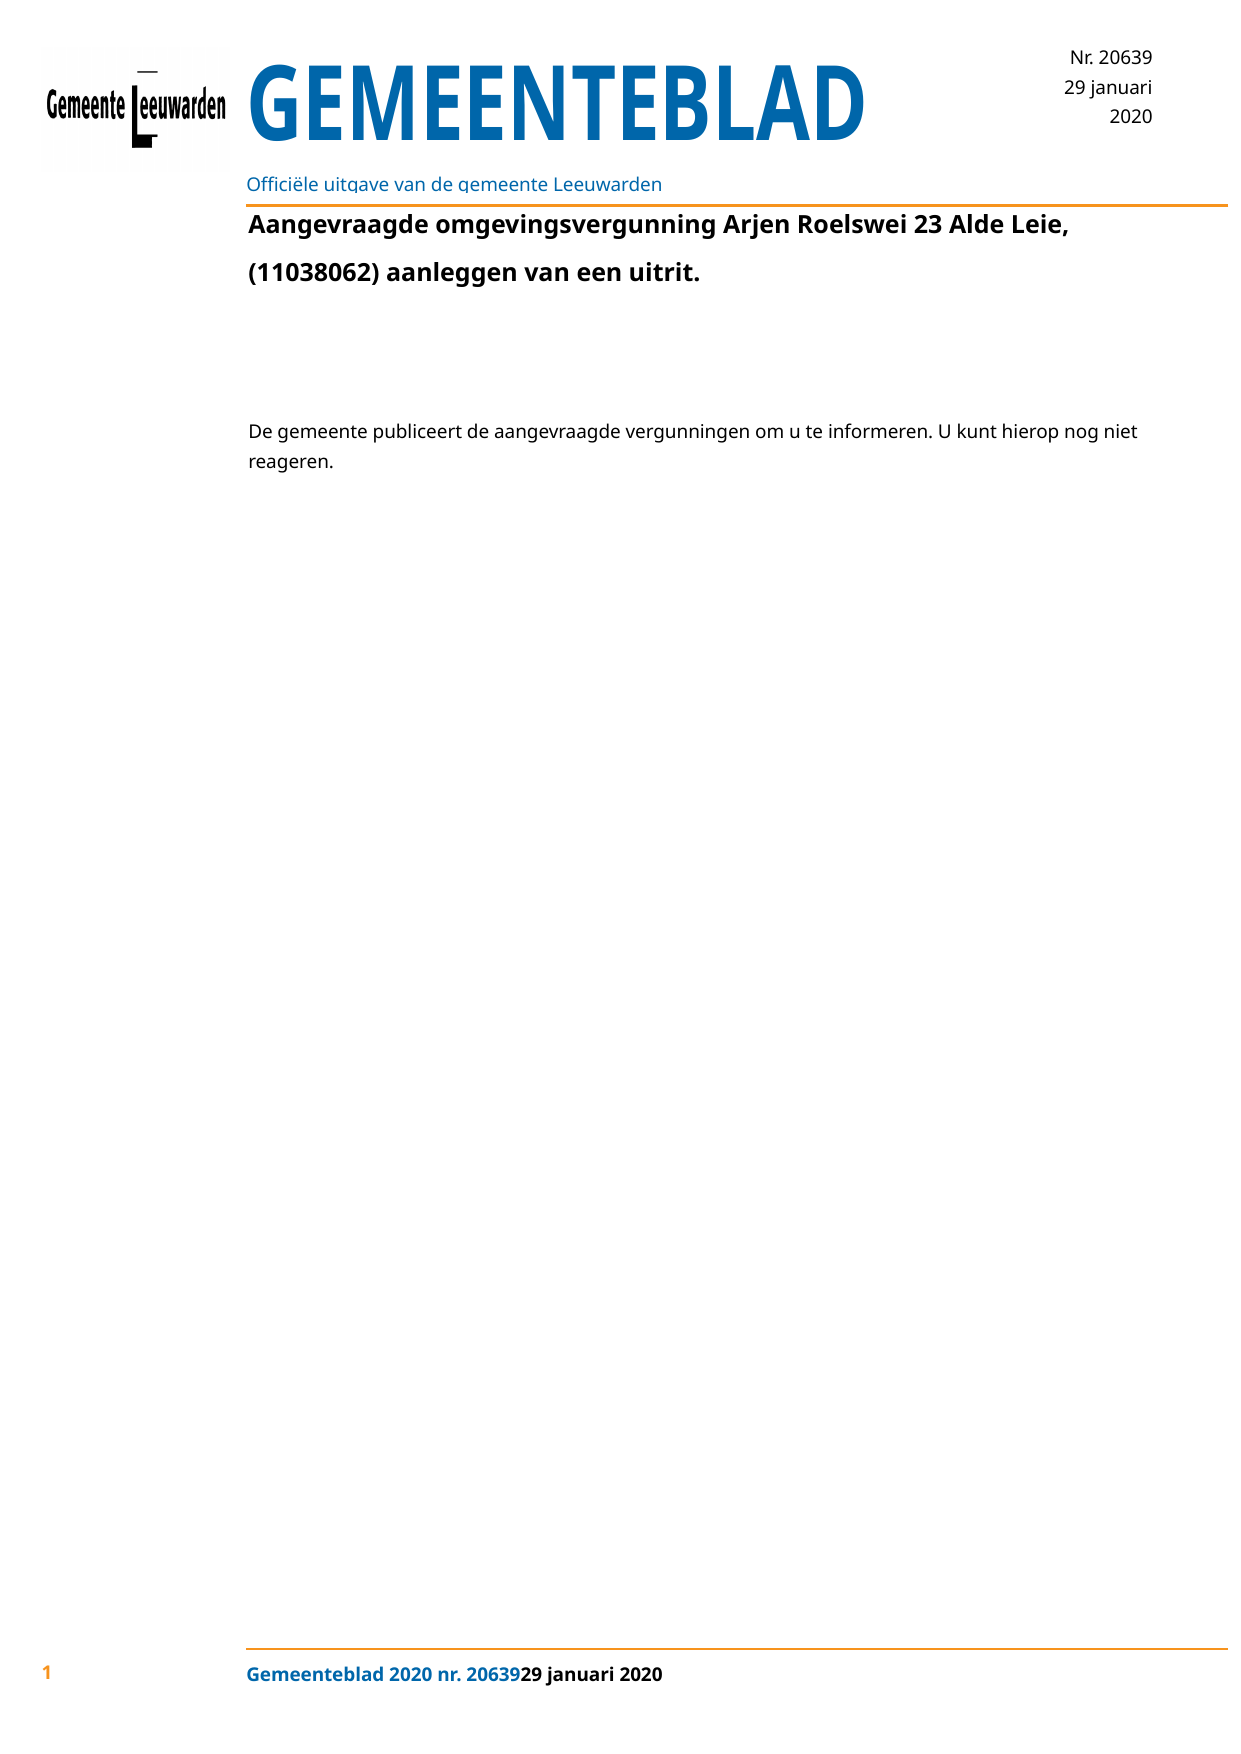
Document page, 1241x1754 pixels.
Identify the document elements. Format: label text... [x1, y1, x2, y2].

text De gemeente publiceert de aangevraagde vergunningen om u te informeren. U kunt hierop nog niet reageren. [248, 419, 1152, 474]
picture [41, 47, 231, 172]
text Aangevraagde omgevingsvergunning Arjen Roelswei 23 Alde Leie, (11038062) aanleggen van een uitrit. [248, 207, 1152, 288]
